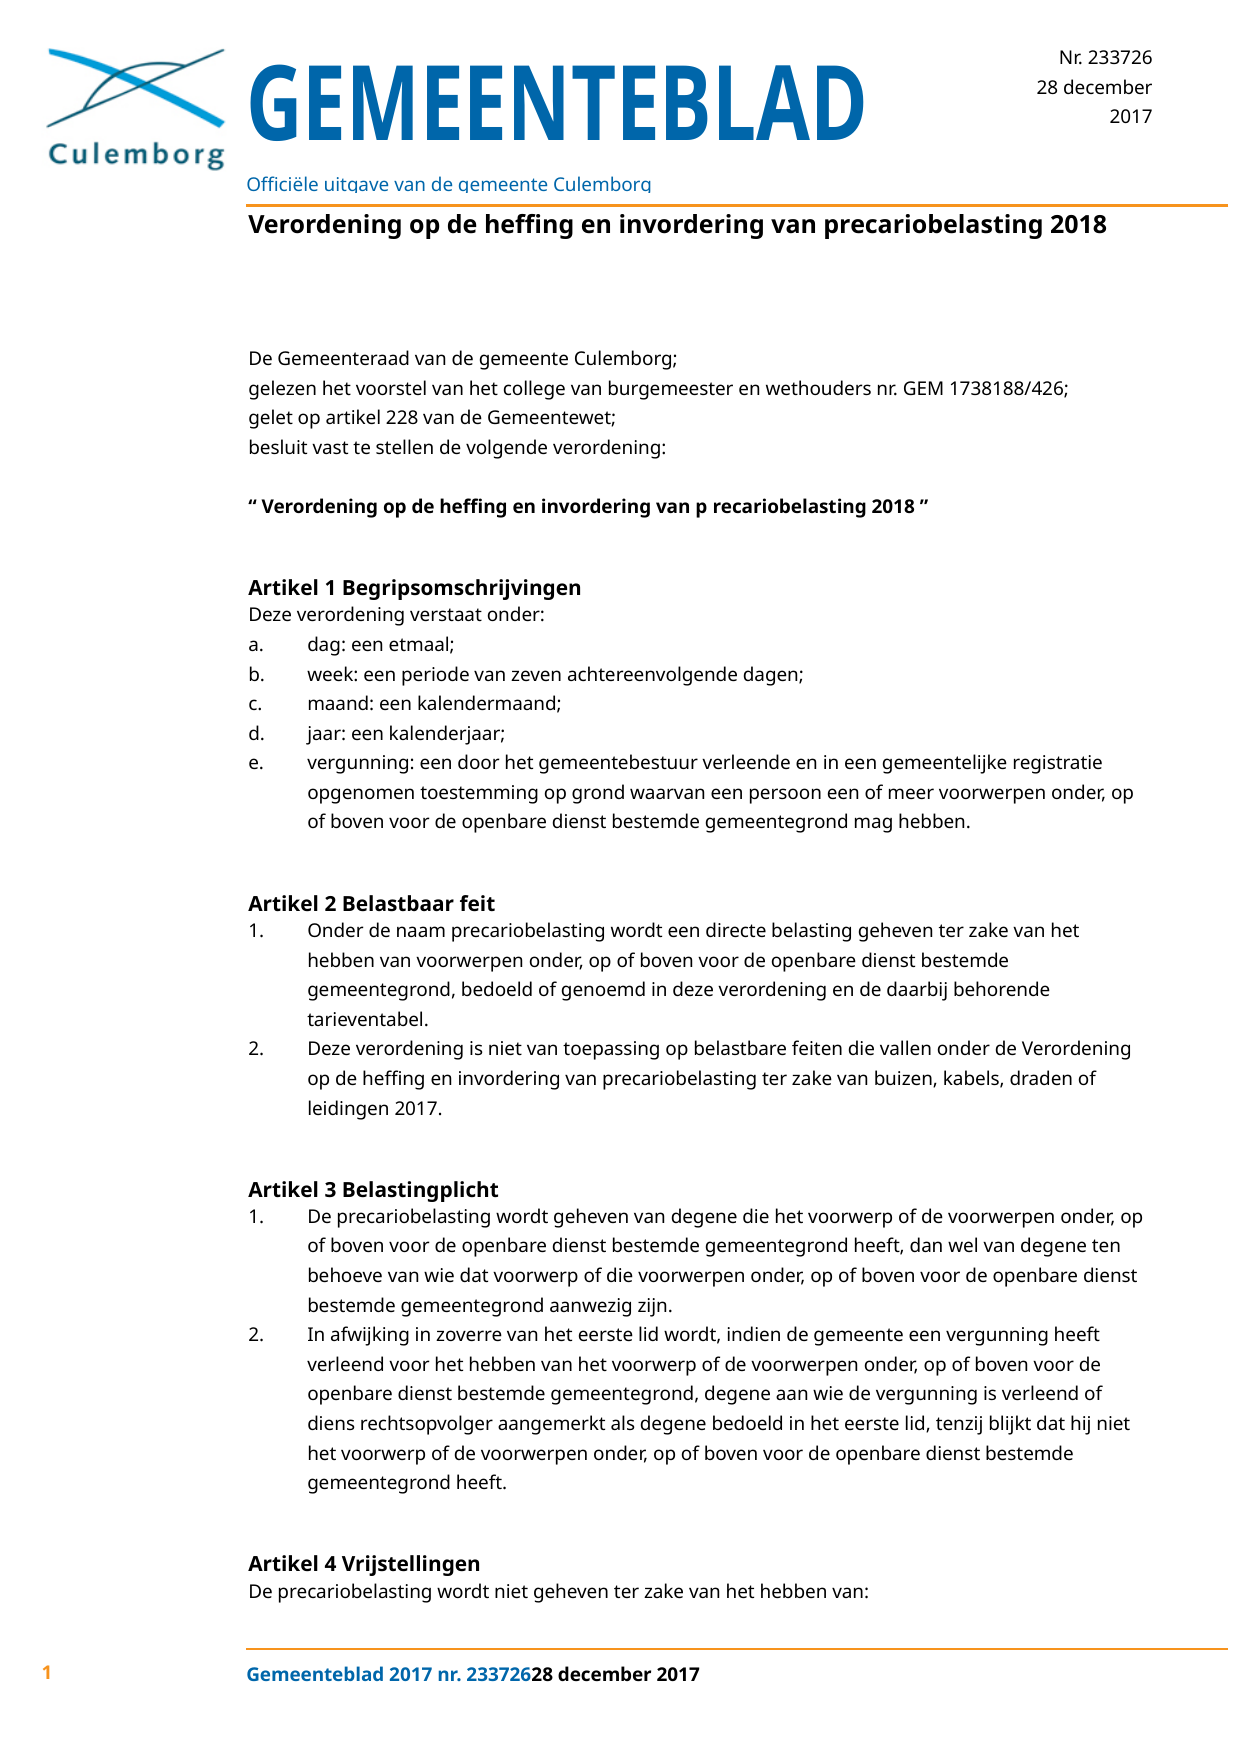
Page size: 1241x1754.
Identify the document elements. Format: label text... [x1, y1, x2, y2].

text besluit vast te stellen de volgende verordening: [248, 434, 1152, 460]
list Deze verordening is niet van toepassing op belastbare feiten die vallen onder de Verordening op de heffing en invordering van precariobelasting ter zake van buizen, kabels, draden of leidingen 2017. [248, 1036, 1152, 1120]
text De Gemeenteraad van de gemeente Culemborg; [248, 345, 1152, 371]
text Artikel 2 Belastbaar feit [248, 889, 1152, 917]
text De precariobelasting wordt niet geheven ter zake van het hebben van: [248, 1578, 1152, 1603]
list De precariobelasting wordt geheven van degene die het voorwerp of de voorwerpen onder, op of boven voor de openbare dienst bestemde gemeentegrond heeft, dan wel van degene ten behoeve van wie dat voorwerp of die voorwerpen onder, op of boven voor de openbare dienst bestemde gemeentegrond aanwezig zijn. [248, 1203, 1152, 1318]
picture [41, 47, 231, 172]
list jaar: een kalenderjaar; [248, 720, 1152, 746]
text gelezen het voorstel van het college van burgemeester en wethouders nr. GEM 1738188/426; [248, 375, 1152, 401]
text Artikel 1 Begripsomschrijvingen [248, 573, 1152, 602]
text Verordening op de heffing en invordering van precariobelasting 2018 [248, 207, 1152, 241]
list vergunning: een door het gemeentebestuur verleende en in een gemeentelijke registratie opgenomen toestemming op grond waarvan een persoon een of meer voorwerpen onder, op of boven voor de openbare dienst bestemde gemeentegrond mag hebben. [248, 749, 1152, 834]
list maand: een kalendermaand; [248, 690, 1152, 716]
text “ Verordening op de heffing en invordering van p recariobelasting 2018 ” [248, 493, 1152, 519]
text Deze verordening verstaat onder: [248, 602, 1152, 627]
list In afwijking in zoverre van het eerste lid wordt, indien de gemeente een vergunning heeft verleend voor het hebben van het voorwerp of de voorwerpen onder, op of boven voor de openbare dienst bestemde gemeentegrond, degene aan wie de vergunning is verleend of diens rechtsopvolger aangemerkt als degene bedoeld in het eerste lid, tenzij blijkt dat hij niet het voorwerp of de voorwerpen onder, op of boven voor de openbare dienst bestemde gemeentegrond heeft. [248, 1321, 1152, 1495]
list dag: een etmaal; [248, 631, 1152, 657]
text Artikel 3 Belastingplicht [248, 1175, 1152, 1203]
text gelet op artikel 228 van de Gemeentewet; [248, 404, 1152, 430]
list week: een periode van zeven achtereenvolgende dagen; [248, 661, 1152, 687]
text Artikel 4 Vrijstellingen [248, 1549, 1152, 1578]
list Onder de naam precariobelasting wordt een directe belasting geheven ter zake van het hebben van voorwerpen onder, op of boven voor de openbare dienst bestemde gemeentegrond, bedoeld of genoemd in deze verordening en de daarbij behorende tarieventabel. [248, 917, 1152, 1032]
